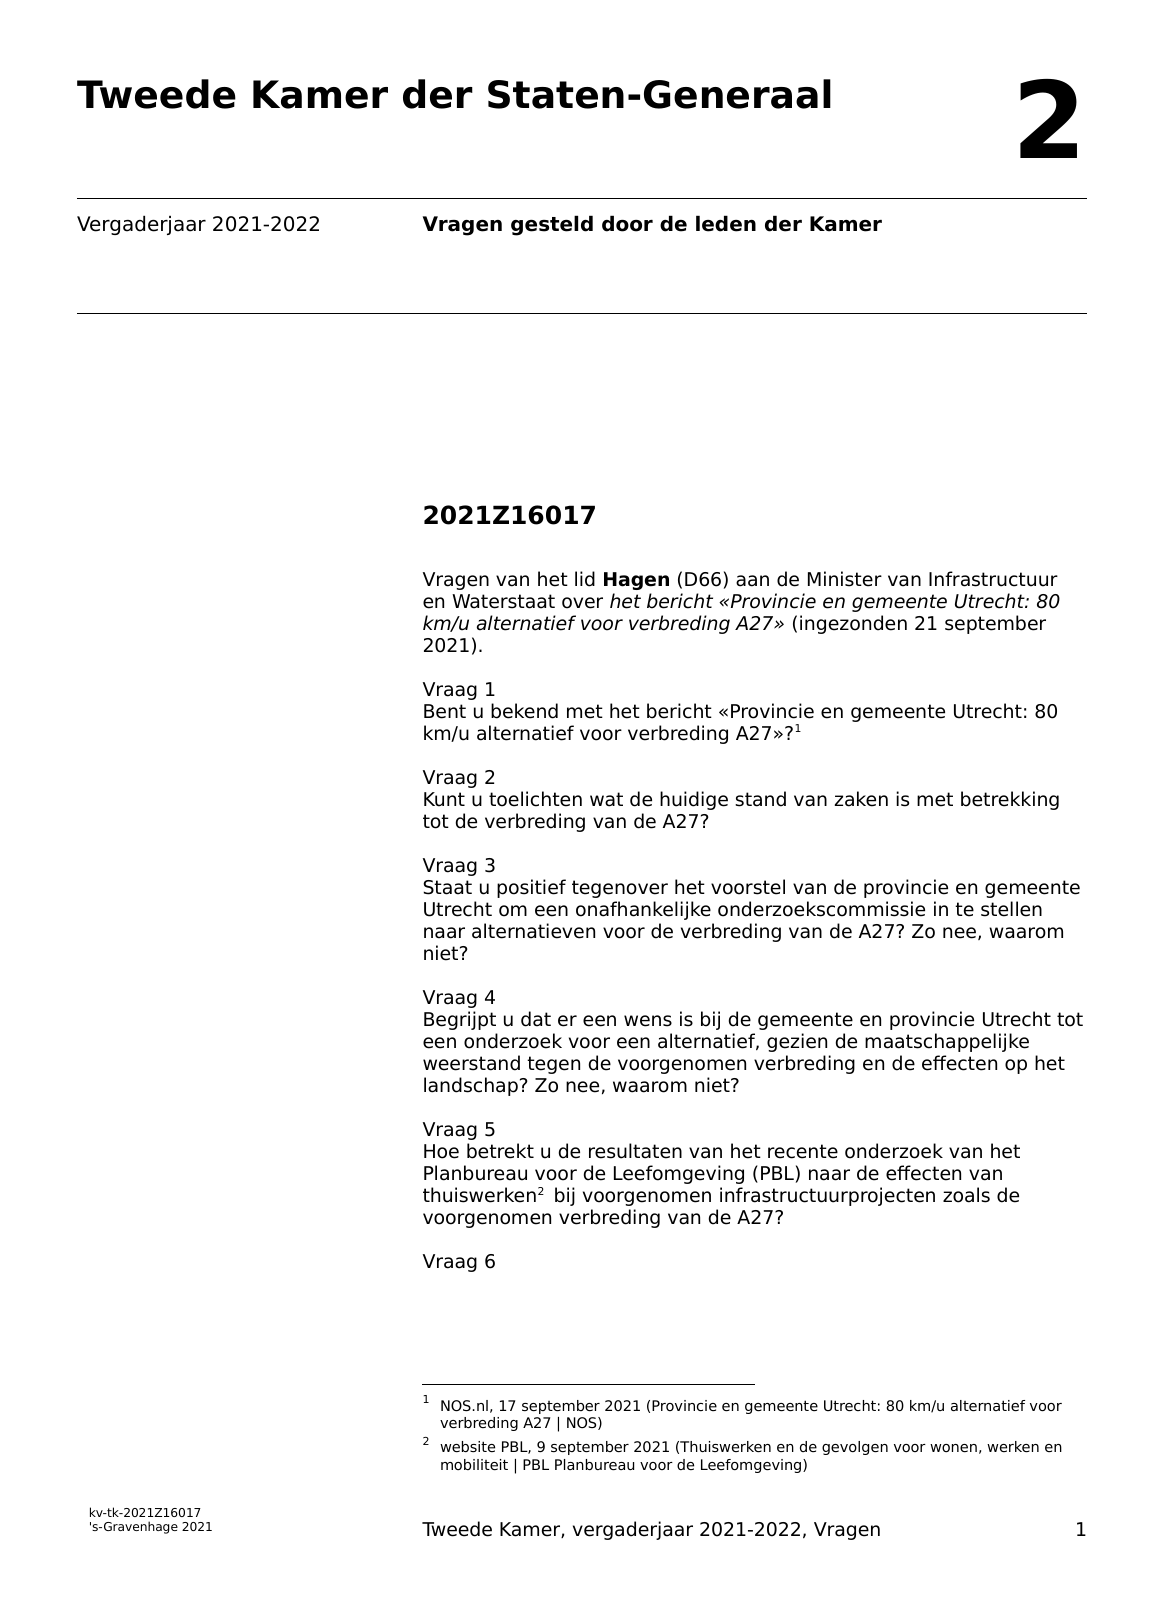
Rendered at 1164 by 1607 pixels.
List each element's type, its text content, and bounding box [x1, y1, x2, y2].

text Vraag 3 [422, 855, 1087, 877]
text Vraag 2 [422, 767, 1087, 789]
table_header 2 [886, 59, 1087, 198]
table_cell Vragen gesteld door de leden der Kamer [422, 199, 1087, 313]
table_header Tweede Kamer der Staten-Generaal [77, 59, 886, 198]
text 2021Z16017 [422, 501, 1087, 531]
text Staat u positief tegenover het voorstel van de provincie en gemeente Utrecht om een onafhankelijke onderzoekscommissie in te stellen naar alternatieven voor de verbreding van de A27? Zo nee, waarom niet? [422, 877, 1087, 965]
text Kunt u toelichten wat de huidige stand van zaken is met betrekking tot de verbreding van de A27? [422, 789, 1087, 833]
text Vraag 5 [422, 1119, 1087, 1141]
text Vraag 4 [422, 987, 1087, 1009]
text NOS.nl, 17 september 2021 (Provincie en gemeente Utrecht: 80 km/u alternatief voor verbreding A27 | NOS) [422, 1393, 1087, 1432]
text Bent u bekend met het bericht «Provincie en gemeente Utrecht: 80 km/u alternatief voor verbreding A27»? [422, 701, 1087, 745]
text Begrijpt u dat er een wens is bij de gemeente en provincie Utrecht tot een onderzoek voor een alternatief, gezien de maatschappelijke weerstand tegen de voorgenomen verbreding en de effecten op het landschap? Zo nee, waarom niet? [422, 1009, 1087, 1097]
text Hoe betrekt u de resultaten van het recente onderzoek van het Planbureau voor de Leefomgeving (PBL) naar de effecten van thuiswerken bij voorgenomen infrastructuurprojecten zoals de voorgenomen verbreding van de A27? [422, 1141, 1087, 1229]
text Vragen van het lid Hagen (D66) aan de Minister van Infrastructuur en Waterstaat over het bericht «Provincie en gemeente Utrecht: 80 km/u alternatief voor verbreding A27» (ingezonden 21 september 2021). [422, 569, 1087, 657]
text Vraag 1 [422, 679, 1087, 701]
text Vraag 6 [422, 1251, 1087, 1273]
table_cell Vergaderjaar 2021-2022 [77, 199, 422, 313]
text 's-Gravenhage 2021 [88, 1520, 323, 1534]
text website PBL, 9 september 2021 (Thuiswerken en de gevolgen voor wonen, werken en mobiliteit | PBL Planbureau voor de Leefomgeving) [422, 1435, 1087, 1474]
text kv-tk-2021Z16017 [88, 1506, 323, 1520]
